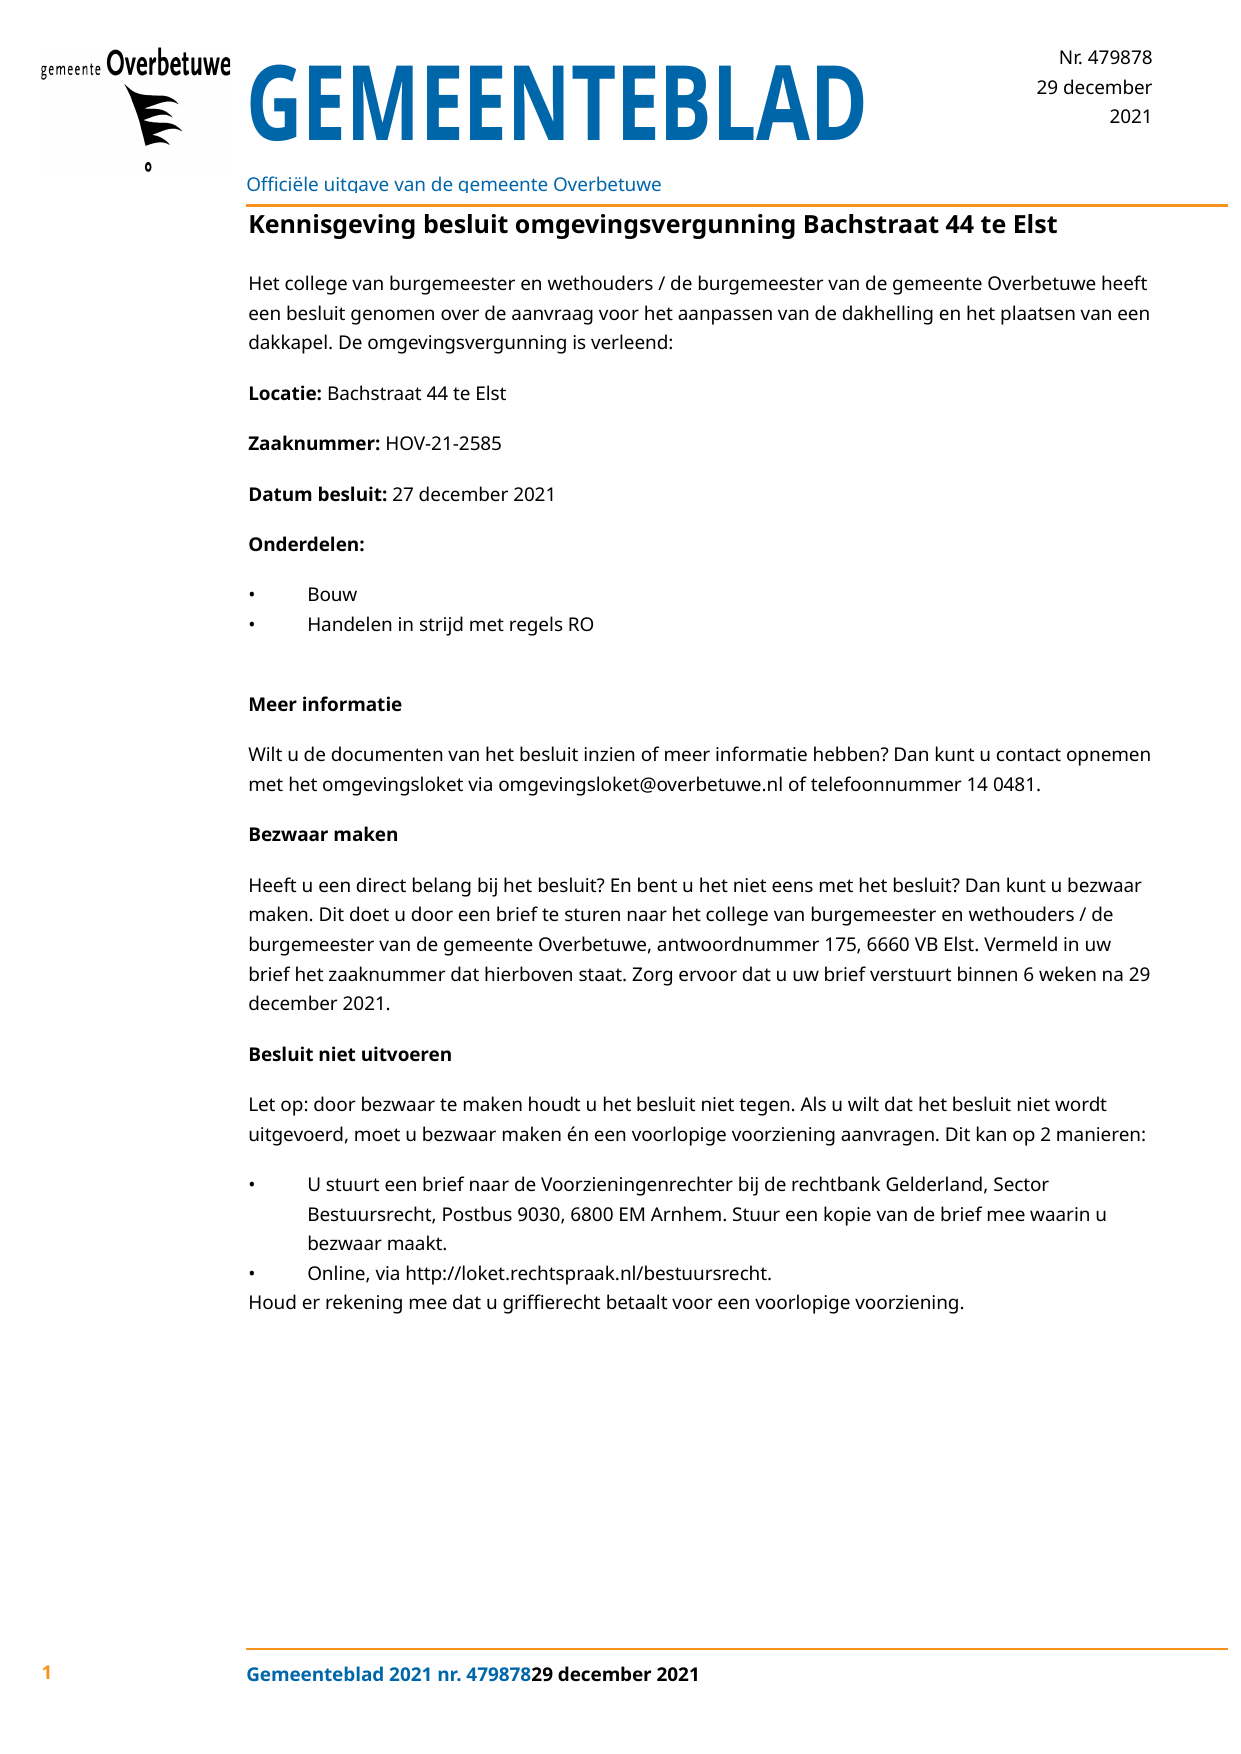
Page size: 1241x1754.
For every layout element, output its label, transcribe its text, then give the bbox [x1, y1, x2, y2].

text Wilt u de documenten van het besluit inzien of meer informatie hebben? Dan kunt u contact opnemen met het omgevingsloket via omgevingsloket@overbetuwe.nl of telefoonnummer 14 0481. [248, 742, 1152, 797]
text Heeft u een direct belang bij het besluit? En bent u het niet eens met het besluit? Dan kunt u bezwaar maken. Dit doet u door een brief te sturen naar het college van burgemeester en wethouders / de burgemeester van de gemeente Overbetuwe, antwoordnummer 175, 6660 VB Elst. Vermeld in uw brief het zaaknummer dat hierboven staat. Zorg ervoor dat u uw brief verstuurt binnen 6 weken na 29 december 2021. [248, 872, 1152, 1016]
text Datum besluit: 27 december 2021 [248, 481, 1152, 506]
list Handelen in strijd met regels RO [248, 611, 1152, 637]
text Meer informatie [248, 691, 1152, 717]
list Online, via http://loket.rechtspraak.nl/bestuursrecht. [248, 1260, 1152, 1286]
text Het college van burgemeester en wethouders / de burgemeester van de gemeente Overbetuwe heeft een besluit genomen over de aanvraag voor het aanpassen van de dakhelling en het plaatsen van een dakkapel. De omgevingsvergunning is verleend: [248, 270, 1152, 355]
text Kennisgeving besluit omgevingsvergunning Bachstraat 44 te Elst [248, 207, 1152, 241]
list Bouw [248, 582, 1152, 607]
text Besluit niet uitvoeren [248, 1041, 1152, 1066]
picture [41, 47, 231, 172]
text Zaaknummer: HOV-21-2585 [248, 430, 1152, 456]
text Bezwaar maken [248, 822, 1152, 847]
list U stuurt een brief naar de Voorzieningenrechter bij de rechtbank Gelderland, Sector Bestuursrecht, Postbus 9030, 6800 EM Arnhem. Stuur een kopie van de brief mee waarin u bezwaar maakt. [248, 1171, 1152, 1256]
text Locatie: Bachstraat 44 te Elst [248, 380, 1152, 406]
text Onderdelen: [248, 531, 1152, 557]
text Let op: door bezwaar te maken houdt u het besluit niet tegen. Als u wilt dat het besluit niet wordt uitgevoerd, moet u bezwaar maken én een voorlopige voorziening aanvragen. Dit kan op 2 manieren: [248, 1091, 1152, 1146]
text Houd er rekening mee dat u griffierecht betaalt voor een voorlopige voorziening. [248, 1289, 1152, 1315]
